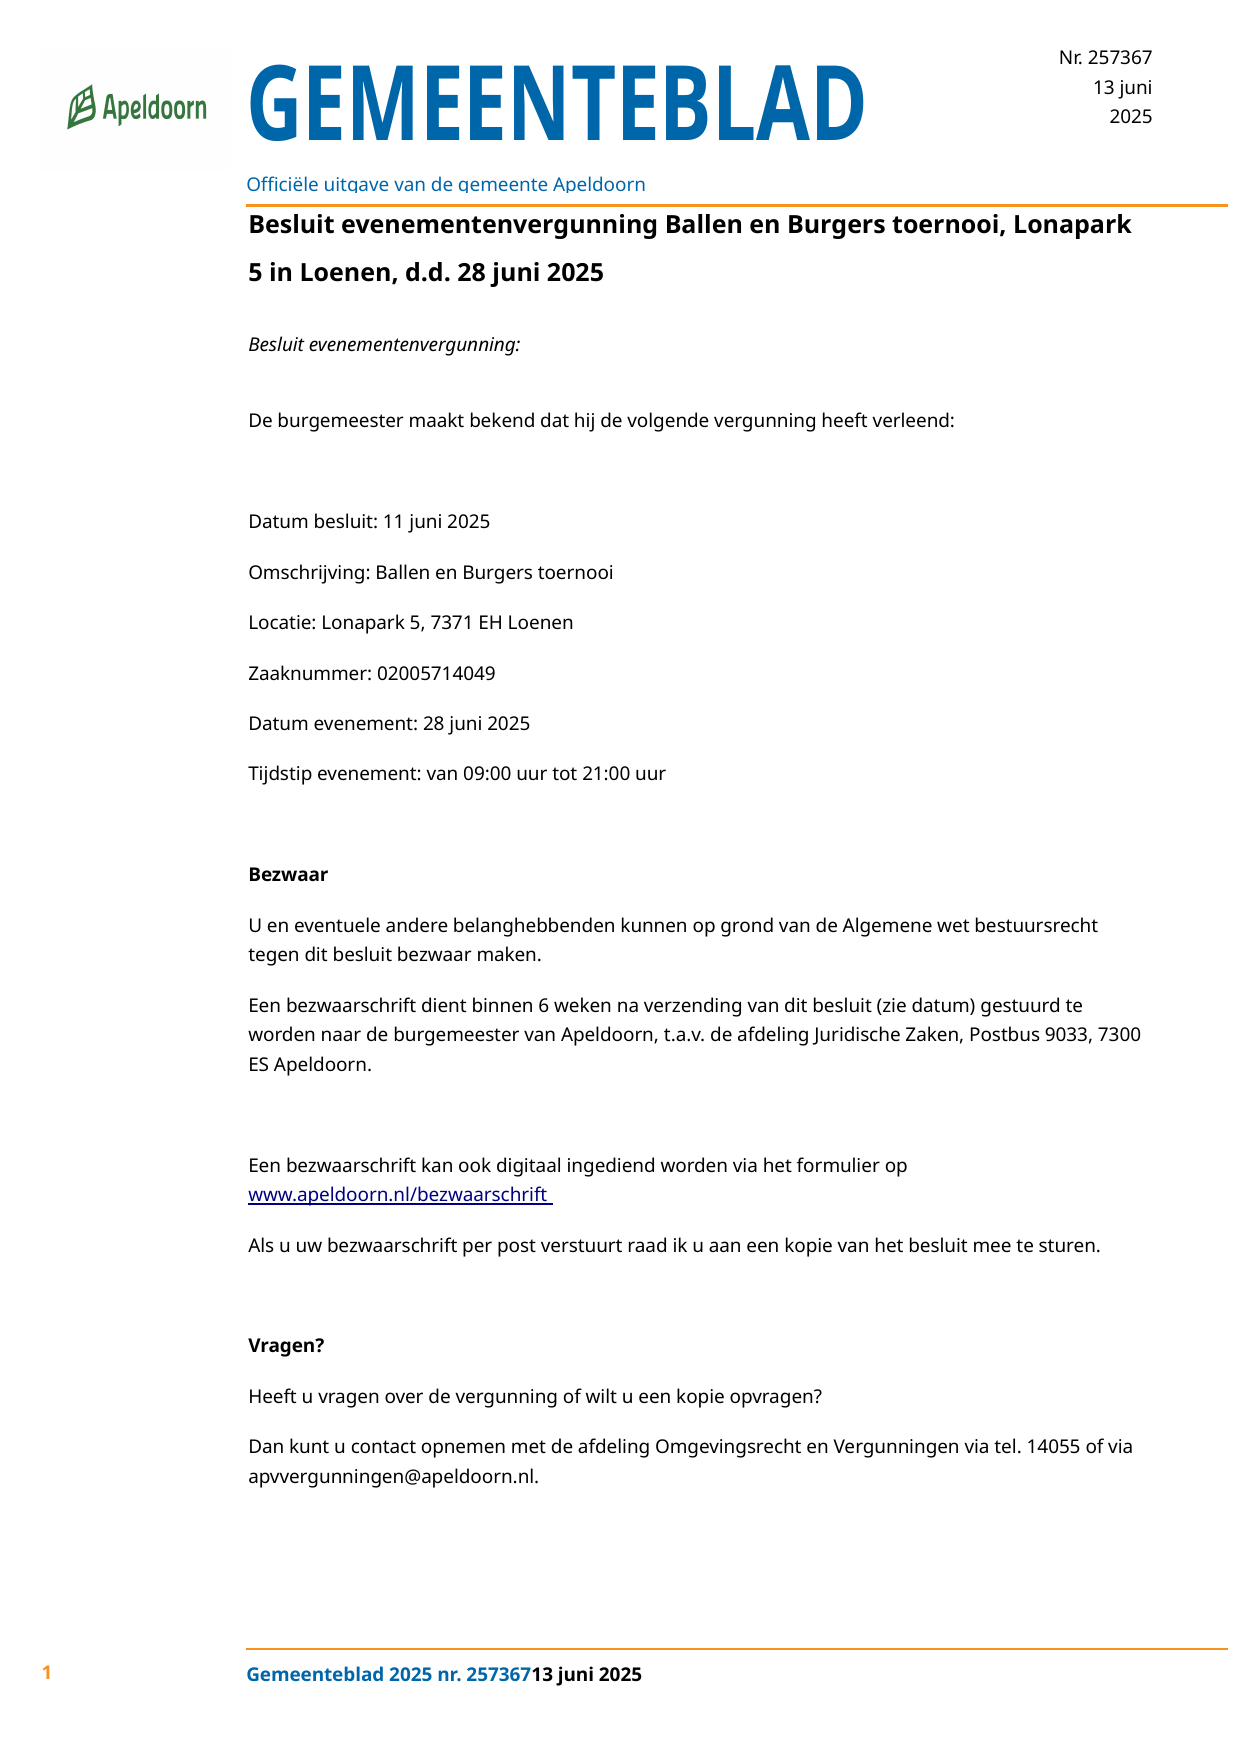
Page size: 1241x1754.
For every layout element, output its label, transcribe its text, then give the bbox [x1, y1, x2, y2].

picture [41, 47, 231, 172]
text Zaaknummer: 02005714049 [248, 660, 1152, 685]
text Datum evenement: 28 juni 2025 [248, 710, 1152, 736]
text Tijdstip evenement: van 09:00 uur tot 21:00 uur [248, 761, 1152, 786]
text Een bezwaarschrift kan ook digitaal ingediend worden via het formulier op www.apeldoorn.nl/bezwaarschrift [248, 1152, 1152, 1207]
text Locatie: Lonapark 5, 7371 EH Loenen [248, 609, 1152, 635]
text Besluit evenementenvergunning: [248, 331, 1152, 357]
text U en eventuele andere belanghebbenden kunnen op grond van de Algemene wet bestuursrecht tegen dit besluit bezwaar maken. [248, 912, 1152, 967]
text Bezwaar [248, 861, 1152, 887]
text Besluit evenementenvergunning Ballen en Burgers toernooi, Lonapark 5 in Loenen, d.d. 28 juni 2025 [248, 207, 1152, 288]
text Heeft u vragen over de vergunning of wilt u een kopie opvragen? [248, 1383, 1152, 1409]
text Als u uw bezwaarschrift per post verstuurt raad ik u aan een kopie van het besluit mee te sturen. [248, 1232, 1152, 1257]
text Dan kunt u contact opnemen met de afdeling Omgevingsrecht en Vergunningen via tel. 14055 of via apvvergunningen@apeldoorn.nl. [248, 1433, 1152, 1489]
text Datum besluit: 11 juni 2025 [248, 508, 1152, 534]
text Een bezwaarschrift dient binnen 6 weken na verzending van dit besluit (zie datum) gestuurd te worden naar de burgemeester van Apeldoorn, t.a.v. de afdeling Juridische Zaken, Postbus 9033, 7300 ES Apeldoorn. [248, 992, 1152, 1077]
text De burgemeester maakt bekend dat hij de volgende vergunning heeft verleend: [248, 408, 1152, 433]
text Vragen? [248, 1333, 1152, 1358]
text Omschrijving: Ballen en Burgers toernooi [248, 559, 1152, 584]
